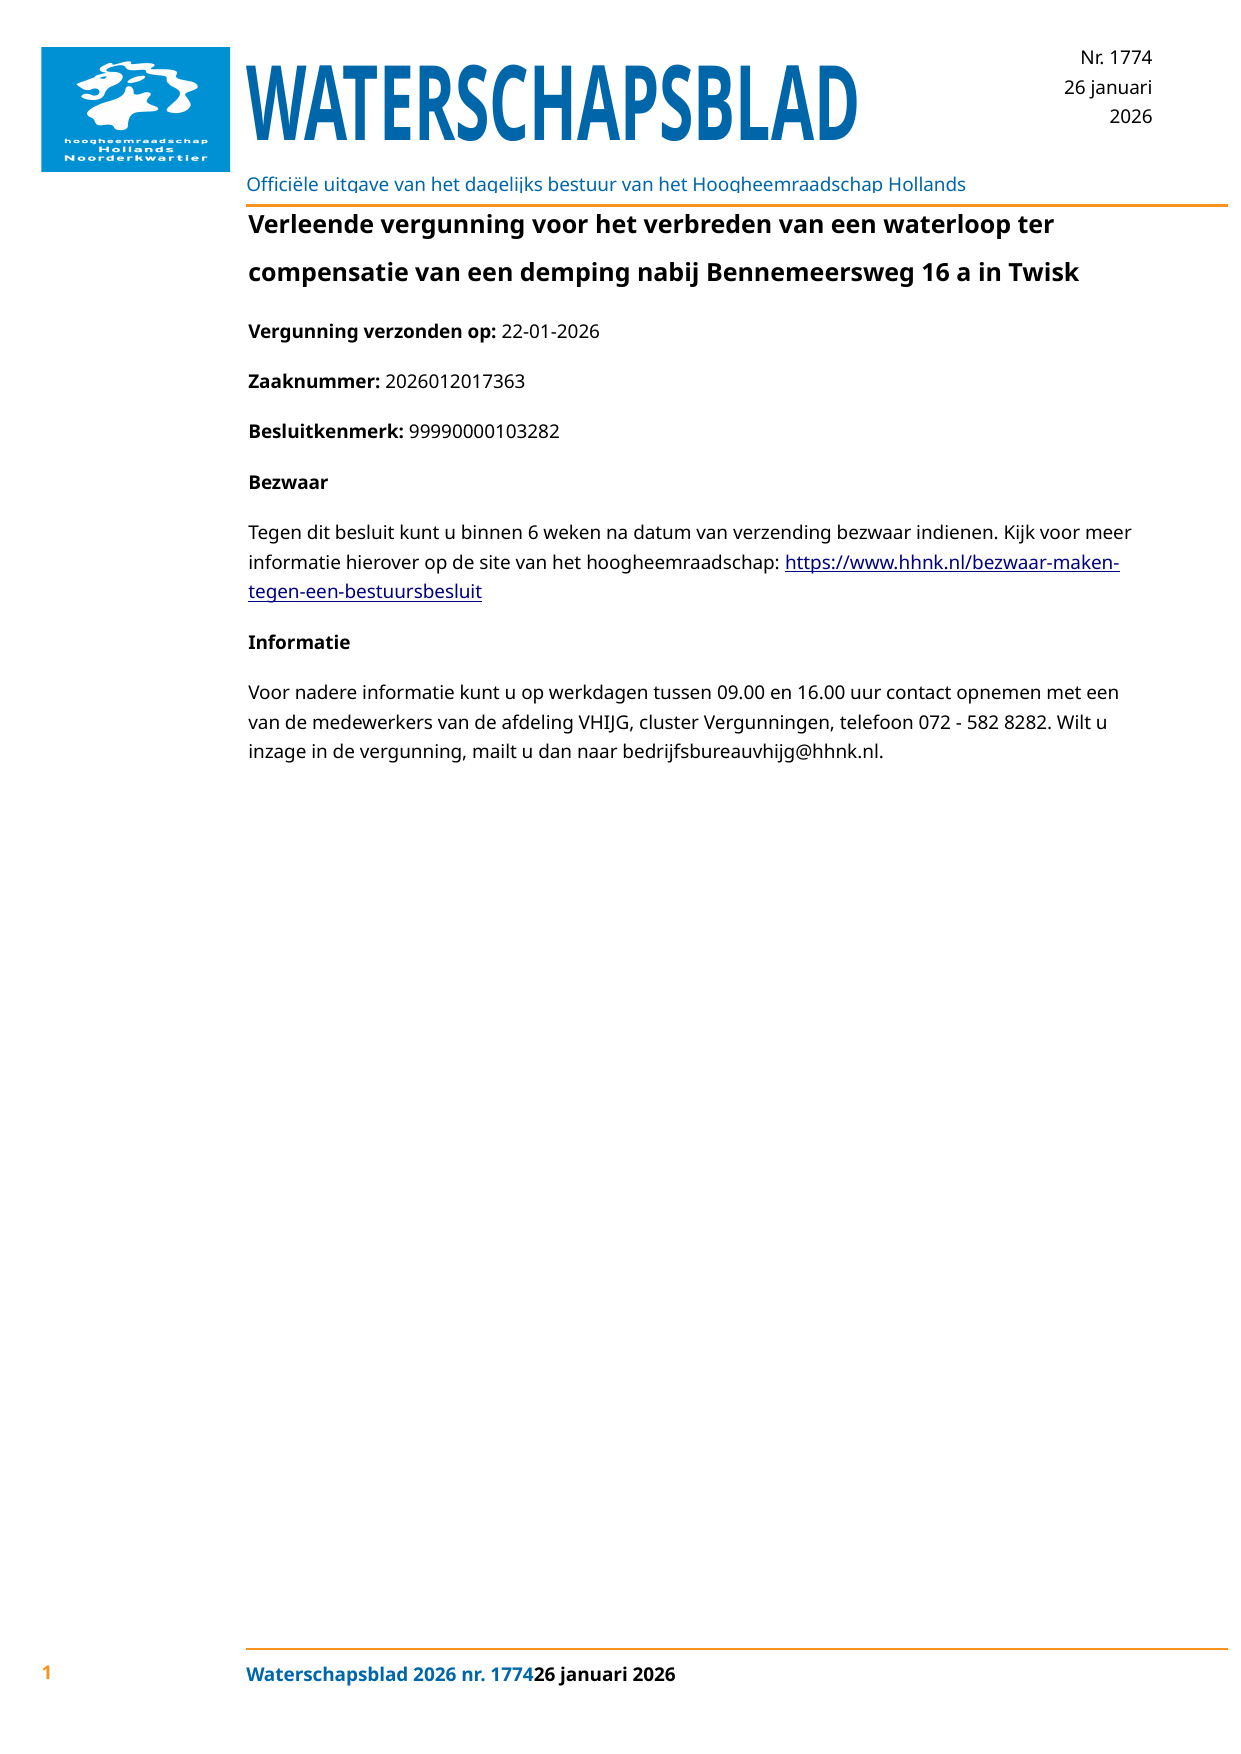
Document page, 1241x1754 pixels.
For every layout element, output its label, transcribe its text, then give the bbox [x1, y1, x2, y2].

picture [129, 76, 144, 82]
text Vergunning verzonden op: 22-01-2026 [248, 318, 1152, 344]
text Bezwaar [248, 469, 1152, 495]
text Tegen dit besluit kunt u binnen 6 weken na datum van verzending bezwaar indienen. Kijk voor meer informatie hierover op de site van het hoogheemraadschap: https://www.hhnk.nl/bezwaar-maken-tegen-een-bestuursbesluit [248, 519, 1152, 604]
text Besluitkenmerk: 99990000103282 [248, 419, 1152, 444]
picture [118, 62, 197, 112]
picture [78, 64, 122, 99]
text Voor nadere informatie kunt u op werkdagen tussen 09.00 en 16.00 uur contact opnemen met een van de medewerkers van de afdeling VHIJG, cluster Vergunningen, telefoon 072 - 582 8282. Wilt u inzage in de vergunning, mailt u dan naar bedrijfsbureauvhijg@hhnk.nl. [248, 679, 1152, 764]
text Zaaknummer: 2026012017363 [248, 368, 1152, 394]
text Informatie [248, 629, 1152, 655]
picture [88, 87, 157, 130]
text Verleende vergunning voor het verbreden van een waterloop ter compensatie van een demping nabij Bennemeersweg 16 a in Twisk [248, 207, 1152, 288]
